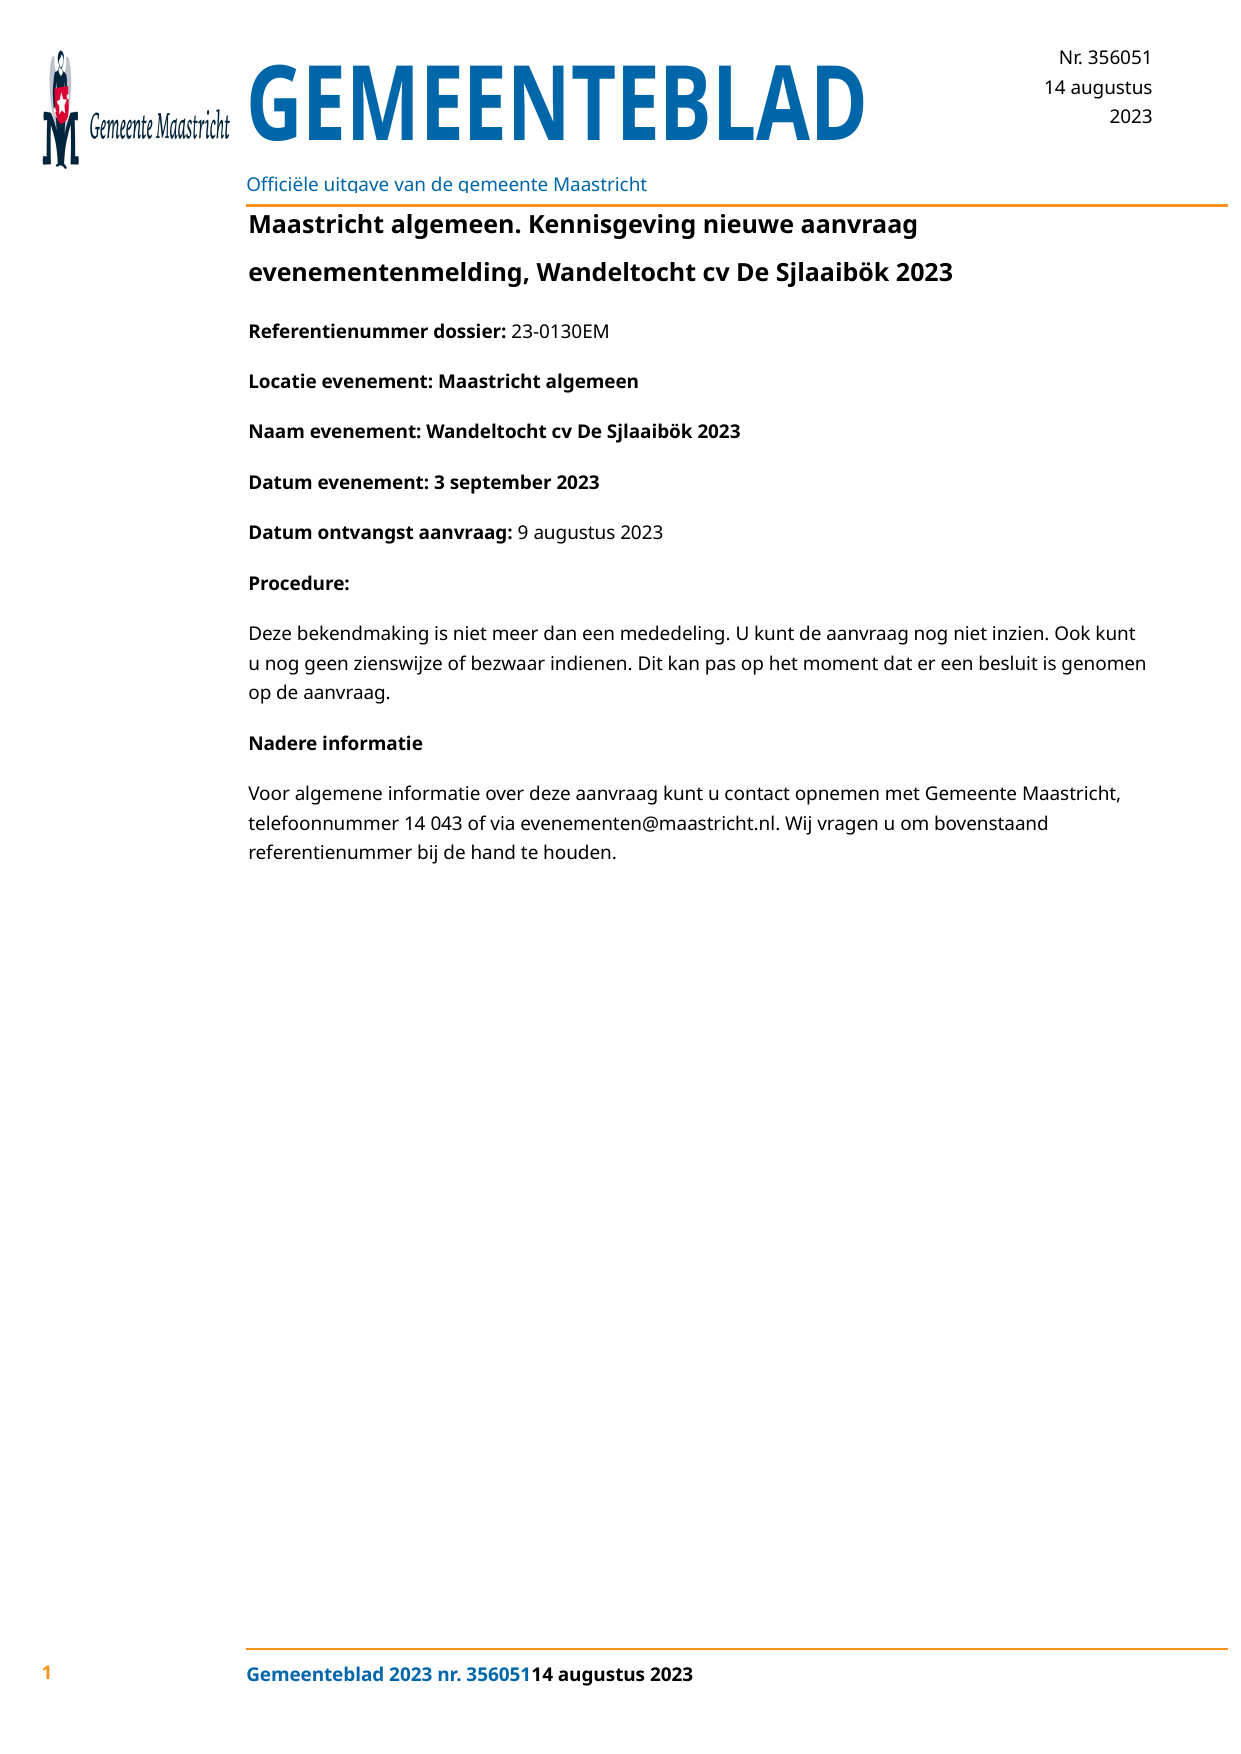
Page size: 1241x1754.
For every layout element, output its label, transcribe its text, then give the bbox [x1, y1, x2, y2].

text Referentienummer dossier: 23-0130EM [248, 318, 1152, 344]
text Naam evenement: Wandeltocht cv De Sjlaaibök 2023 [248, 419, 1152, 444]
text Procedure: [248, 570, 1152, 596]
text Maastricht algemeen. Kennisgeving nieuwe aanvraag evenementenmelding, Wandeltocht cv De Sjlaaibök 2023 [248, 207, 1152, 288]
text Voor algemene informatie over deze aanvraag kunt u contact opnemen met Gemeente Maastricht, telefoonnummer 14 043 of via evenementen@maastricht.nl. Wij vragen u om bovenstaand referentienummer bij de hand te houden. [248, 780, 1152, 865]
text Datum ontvangst aanvraag: 9 augustus 2023 [248, 519, 1152, 545]
text Nadere informatie [248, 730, 1152, 756]
picture [41, 47, 231, 172]
text Deze bekendmaking is niet meer dan een mededeling. U kunt de aanvraag nog niet inzien. Ook kunt u nog geen zienswijze of bezwaar indienen. Dit kan pas op het moment dat er een besluit is genomen op de aanvraag. [248, 620, 1152, 705]
text Datum evenement: 3 september 2023 [248, 469, 1152, 495]
text Locatie evenement: Maastricht algemeen [248, 368, 1152, 394]
